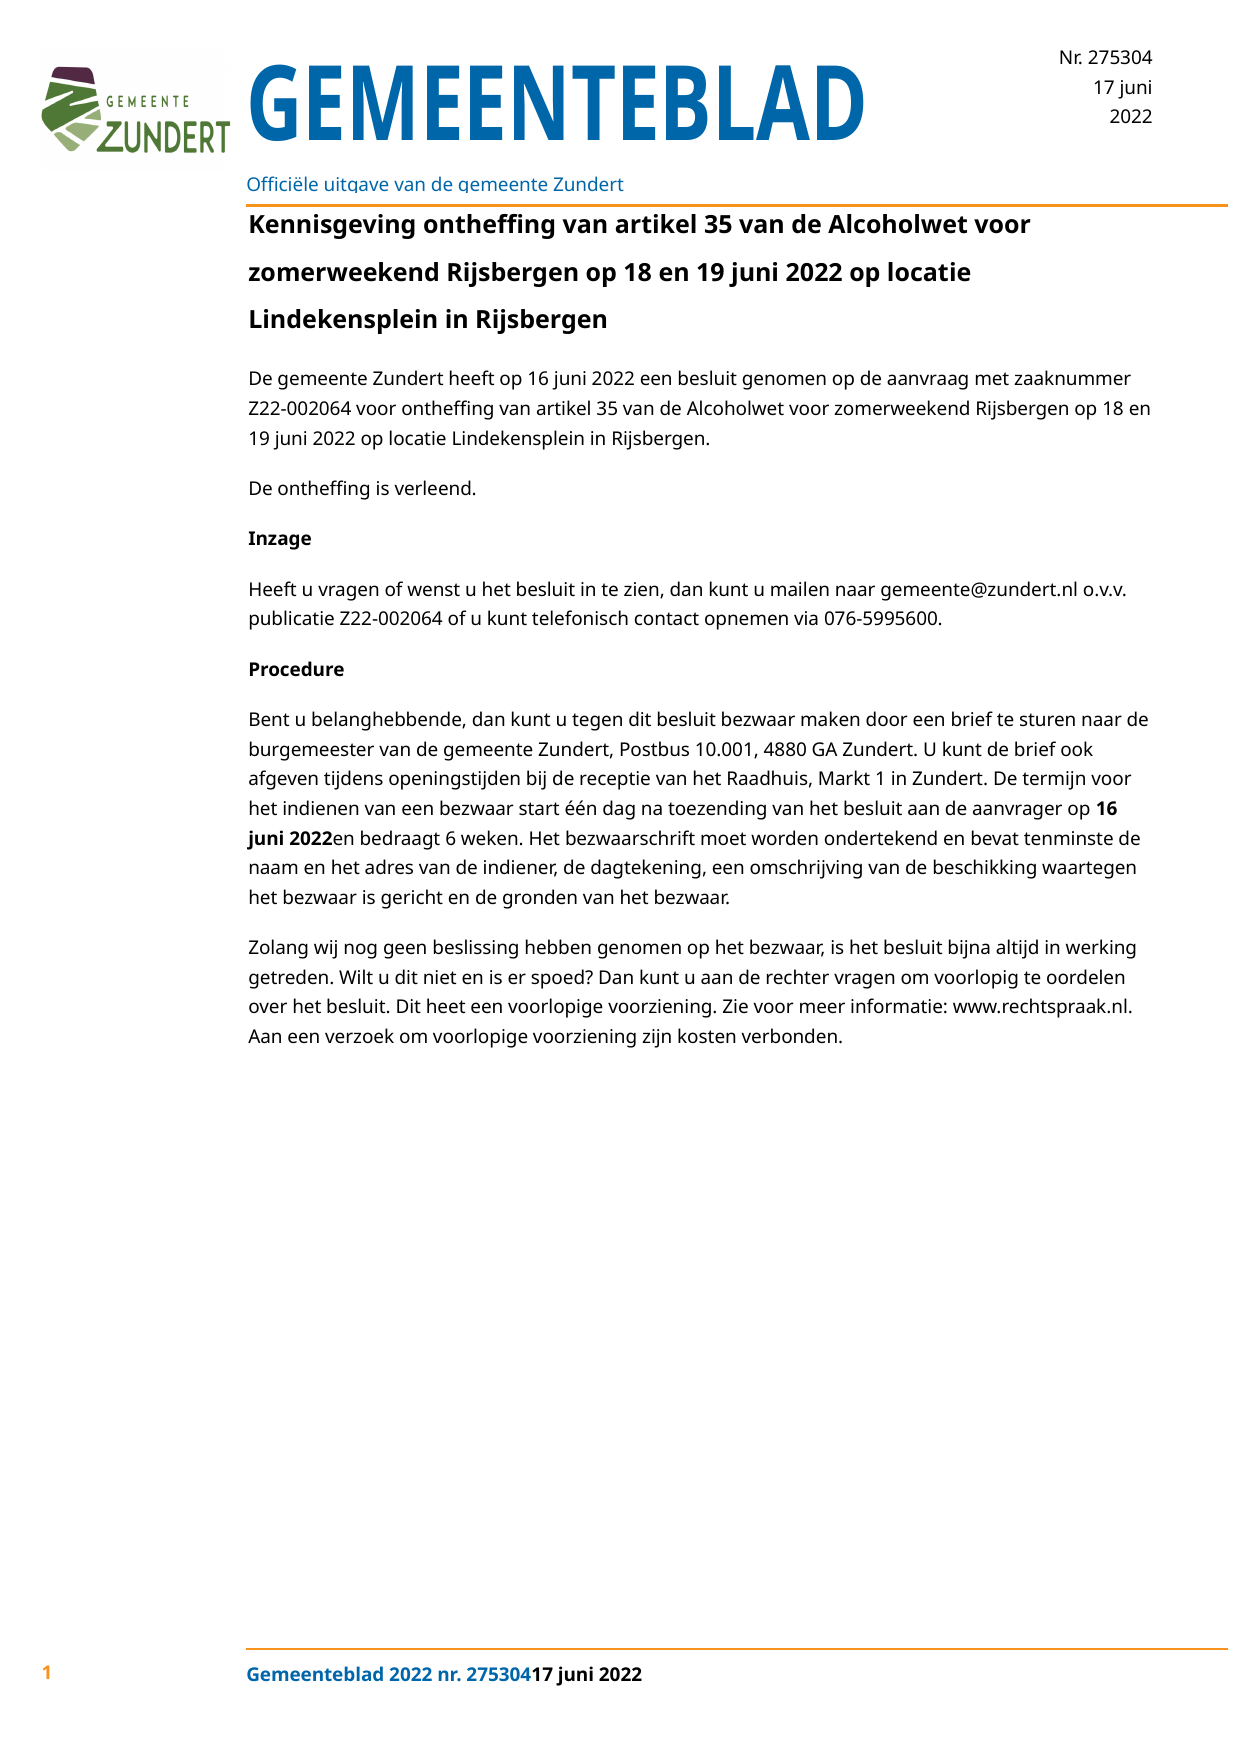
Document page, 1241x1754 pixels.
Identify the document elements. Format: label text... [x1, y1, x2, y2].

text De gemeente Zundert heeft op 16 juni 2022 een besluit genomen op de aanvraag met zaaknummer Z22-002064 voor ontheffing van artikel 35 van de Alcoholwet voor zomerweekend Rijsbergen op 18 en 19 juni 2022 op locatie Lindekensplein in Rijsbergen. [248, 366, 1152, 450]
text Bent u belanghebbende, dan kunt u tegen dit besluit bezwaar maken door een brief te sturen naar de burgemeester van de gemeente Zundert, Postbus 10.001, 4880 GA Zundert. U kunt de brief ook afgeven tijdens openingstijden bij de receptie van het Raadhuis, Markt 1 in Zundert. De termijn voor het indienen van een bezwaar start één dag na toezending van het besluit aan de aanvrager op 16 juni 2022en bedraagt 6 weken. Het bezwaarschrift moet worden ondertekend en bevat tenminste de naam en het adres van de indiener, de dagtekening, een omschrijving van de beschikking waartegen het bezwaar is gericht en de gronden van het bezwaar. [248, 706, 1152, 909]
text Kennisgeving ontheffing van artikel 35 van de Alcoholwet voor zomerweekend Rijsbergen op 18 en 19 juni 2022 op locatie Lindekensplein in Rijsbergen [248, 207, 1152, 336]
text Heeft u vragen of wenst u het besluit in te zien, dan kunt u mailen naar gemeente@zundert.nl o.v.v. publicatie Z22-002064 of u kunt telefonisch contact opnemen via 076-5995600. [248, 576, 1152, 631]
picture [41, 47, 231, 172]
text Procedure [248, 656, 1152, 682]
text De ontheffing is verleend. [248, 475, 1152, 501]
text Zolang wij nog geen beslissing hebben genomen op het bezwaar, is het besluit bijna altijd in werking getreden. Wilt u dit niet en is er spoed? Dan kunt u aan de rechter vragen om voorlopig te oordelen over het besluit. Dit heet een voorlopige voorziening. Zie voor meer informatie: www.rechtspraak.nl. Aan een verzoek om voorlopige voorziening zijn kosten verbonden. [248, 934, 1152, 1049]
text Inzage [248, 526, 1152, 551]
